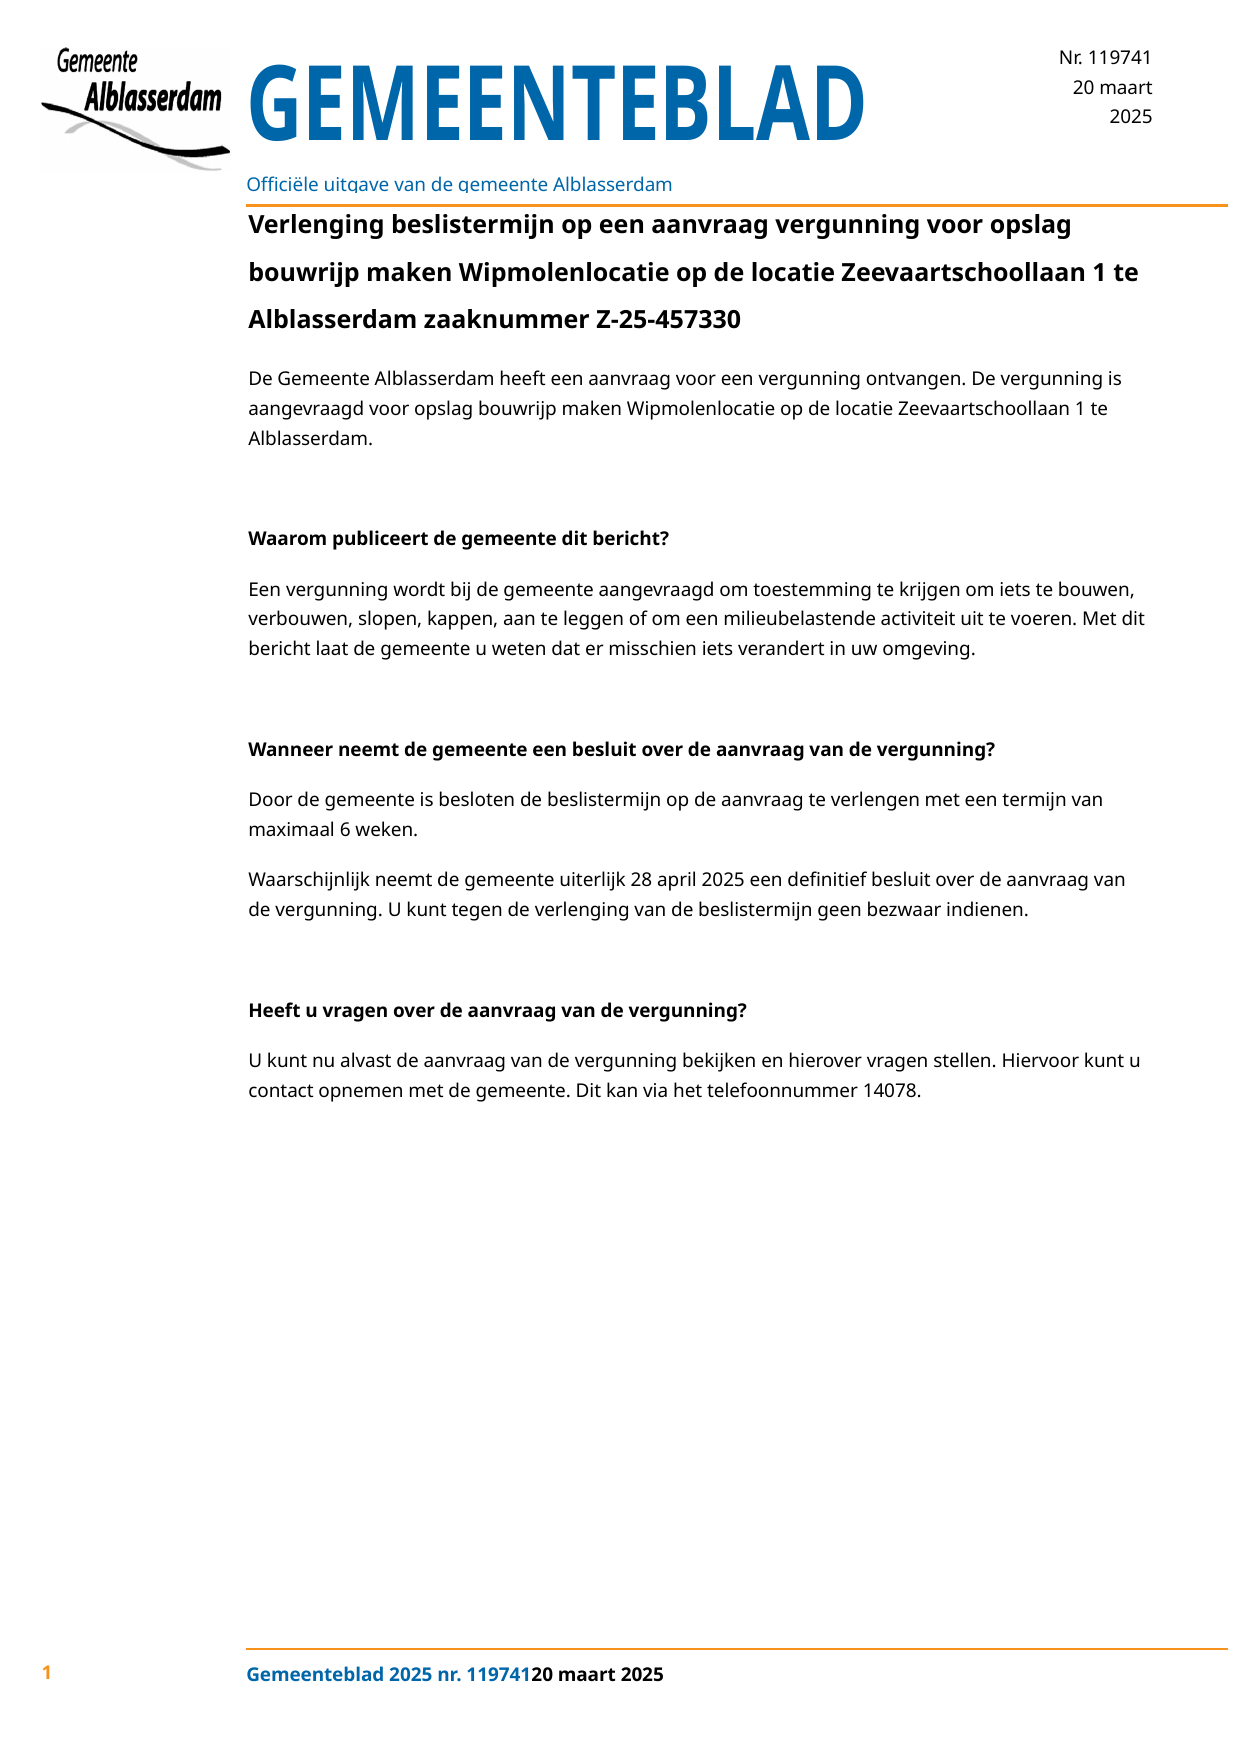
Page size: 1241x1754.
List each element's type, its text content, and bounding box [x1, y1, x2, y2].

text U kunt nu alvast de aanvraag van de vergunning bekijken en hierover vragen stellen. Hiervoor kunt u contact opnemen met de gemeente. Dit kan via het telefoonnummer 14078. [248, 1047, 1152, 1102]
text Waarschijnlijk neemt de gemeente uiterlijk 28 april 2025 een definitief besluit over de aanvraag van de vergunning. U kunt tegen de verlenging van de beslistermijn geen bezwaar indienen. [248, 866, 1152, 922]
text Door de gemeente is besloten de beslistermijn op de aanvraag te verlengen met een termijn van maximaal 6 weken. [248, 786, 1152, 842]
text Wanneer neemt de gemeente een besluit over de aanvraag van de vergunning? [248, 736, 1152, 762]
text De Gemeente Alblasserdam heeft een aanvraag voor een vergunning ontvangen. De vergunning is aangevraagd voor opslag bouwrijp maken Wipmolenlocatie op de locatie Zeevaartschoollaan 1 te Alblasserdam. [248, 366, 1152, 450]
text Heeft u vragen over de aanvraag van de vergunning? [248, 997, 1152, 1022]
picture [41, 47, 231, 172]
text Verlenging beslistermijn op een aanvraag vergunning voor opslag bouwrijp maken Wipmolenlocatie op de locatie Zeevaartschoollaan 1 te Alblasserdam zaaknummer Z-25-457330 [248, 207, 1152, 336]
text Waarom publiceert de gemeente dit bericht? [248, 526, 1152, 551]
text Een vergunning wordt bij de gemeente aangevraagd om toestemming te krijgen om iets te bouwen, verbouwen, slopen, kappen, aan te leggen of om een milieubelastende activiteit uit te voeren. Met dit bericht laat de gemeente u weten dat er misschien iets verandert in uw omgeving. [248, 576, 1152, 661]
